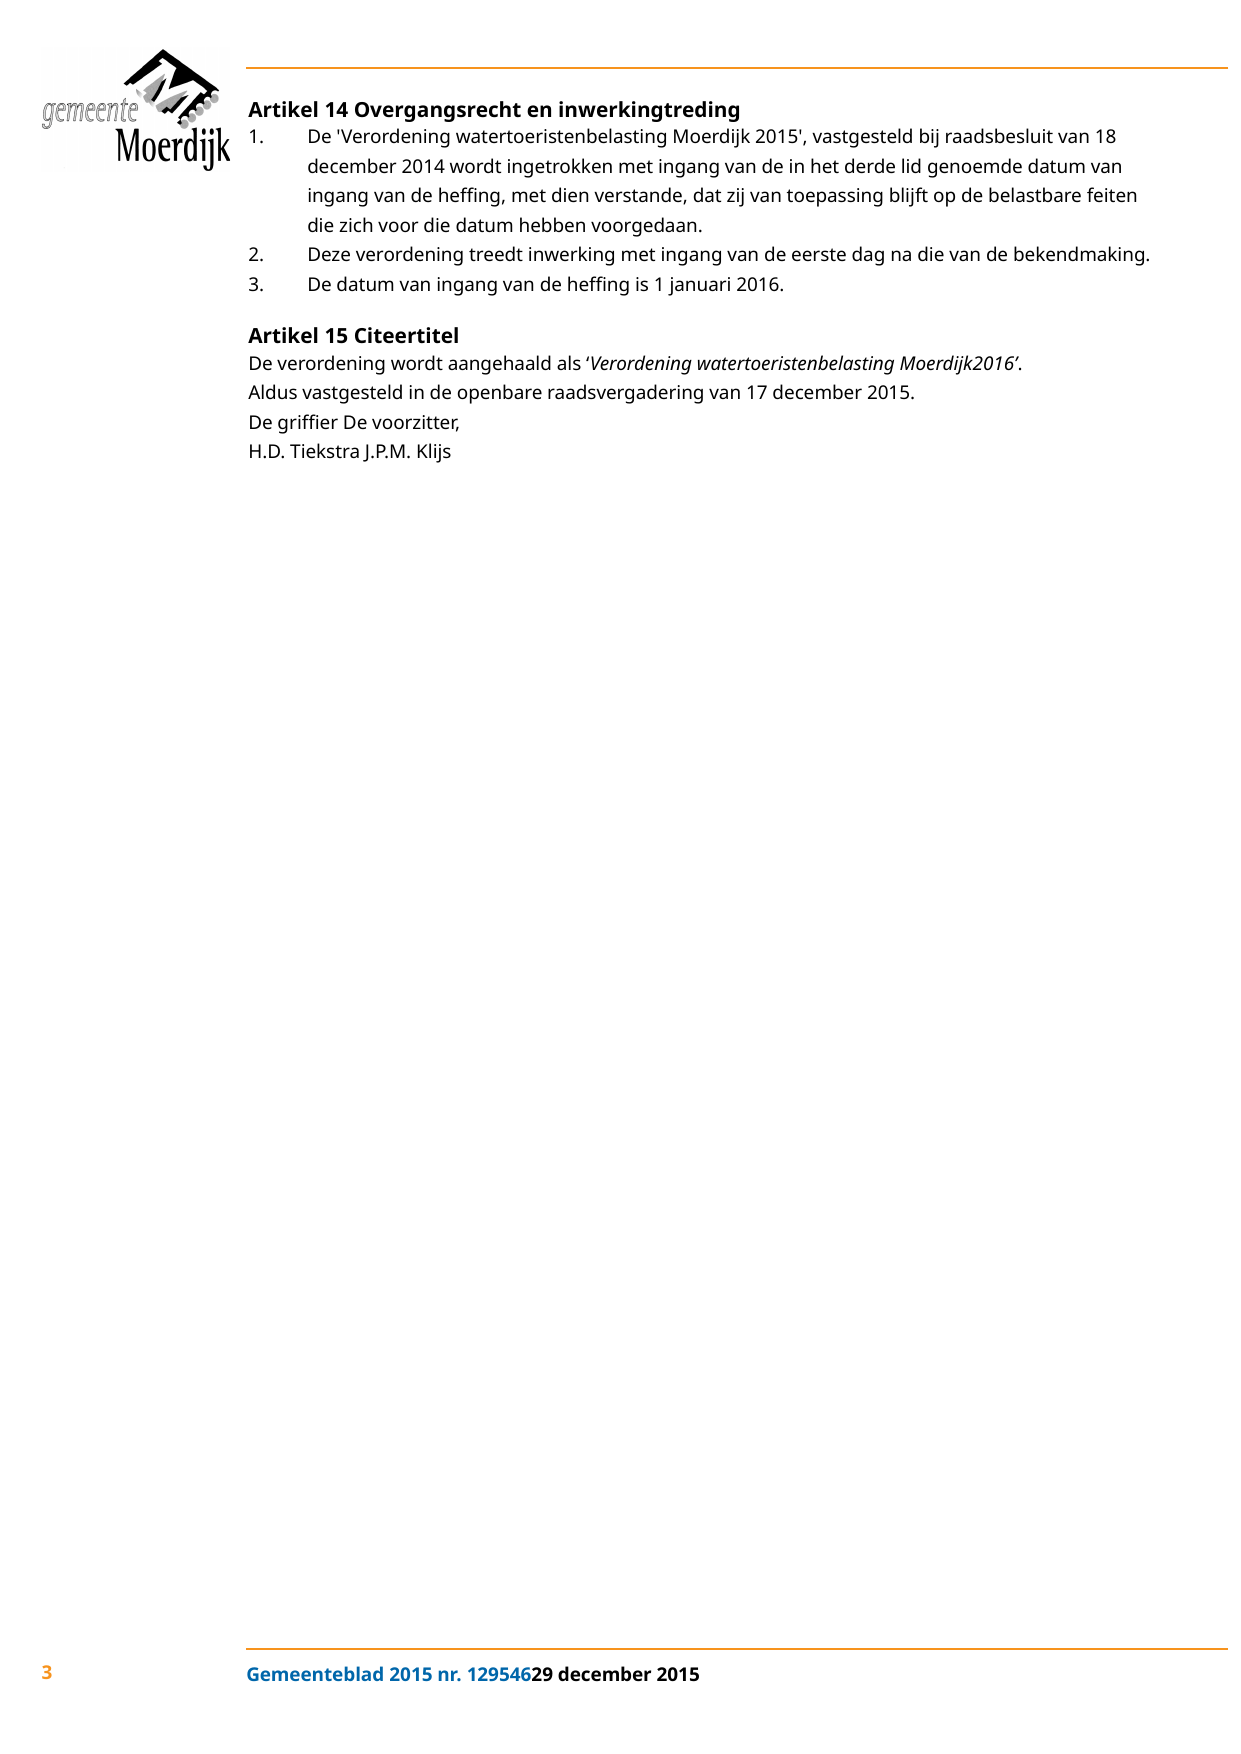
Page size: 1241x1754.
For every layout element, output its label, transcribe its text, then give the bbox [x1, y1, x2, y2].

list Deze verordening treedt inwerking met ingang van de eerste dag na die van de bekendmaking. [248, 242, 1152, 267]
list De datum van ingang van de heffing is 1 januari 2016. [248, 271, 1152, 297]
text H.D. Tiekstra J.P.M. Klijs [248, 439, 1152, 464]
text Aldus vastgesteld in de openbare raadsvergadering van 17 december 2015. [248, 379, 1152, 405]
text Artikel 15 Citeertitel [248, 322, 1152, 350]
list De 'Verordening watertoeristenbelasting Moerdijk 2015', vastgesteld bij raadsbesluit van 18 december 2014 wordt ingetrokken met ingang van de in het derde lid genoemde datum van ingang van de heffing, met dien verstande, dat zij van toepassing blijft op de belastbare feiten die zich voor die datum hebben voorgedaan. [248, 123, 1152, 238]
text De griffier De voorzitter, [248, 409, 1152, 435]
text Artikel 14 Overgangsrecht en inwerkingtreding [248, 95, 1152, 123]
picture [41, 47, 231, 172]
text De verordening wordt aangehaald als ‘Verordening watertoeristenbelasting Moerdijk2016’. [248, 350, 1152, 376]
